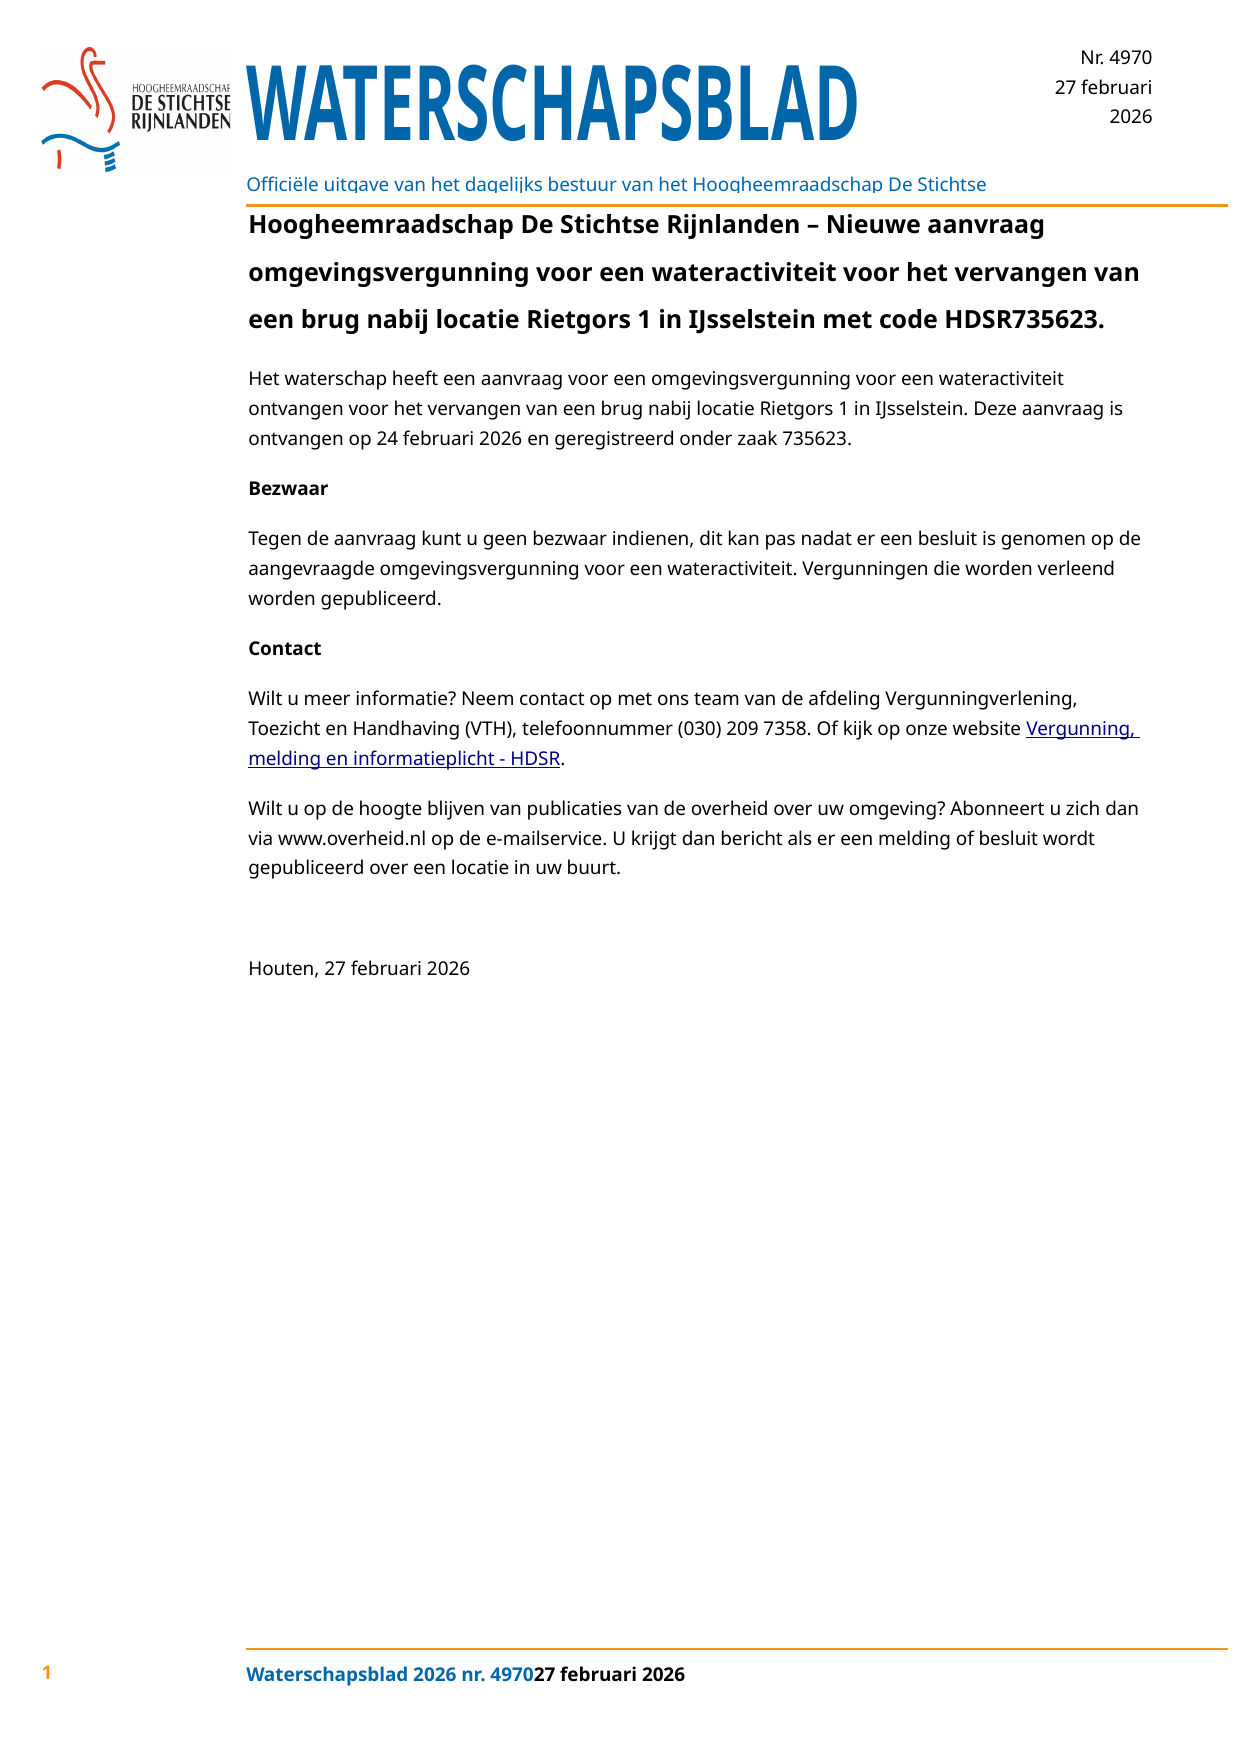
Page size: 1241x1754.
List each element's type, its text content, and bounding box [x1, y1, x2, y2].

text Wilt u meer informatie? Neem contact op met ons team van de afdeling Vergunningverlening, Toezicht en Handhaving (VTH), telefoonnummer (030) 209 7358. Of kijk op onze website Vergunning, melding en informatieplicht - HDSR. [248, 686, 1152, 770]
text Tegen de aanvraag kunt u geen bezwaar indienen, dit kan pas nadat er een besluit is genomen op de aangevraagde omgevingsvergunning voor een wateractiviteit. Vergunningen die worden verleend worden gepubliceerd. [248, 526, 1152, 610]
picture [41, 47, 231, 172]
text Houten, 27 februari 2026 [248, 955, 1152, 981]
text Het waterschap heeft een aanvraag voor een omgevingsvergunning voor een wateractiviteit ontvangen voor het vervangen van een brug nabij locatie Rietgors 1 in IJsselstein. Deze aanvraag is ontvangen op 24 februari 2026 en geregistreerd onder zaak 735623. [248, 366, 1152, 450]
text Bezwaar [248, 475, 1152, 501]
text Wilt u op de hoogte blijven van publicaties van de overheid over uw omgeving? Abonneert u zich dan via www.overheid.nl op de e-mailservice. U krijgt dan bericht als er een melding of besluit wordt gepubliceerd over een locatie in uw buurt. [248, 795, 1152, 880]
text Hoogheemraadschap De Stichtse Rijnlanden – Nieuwe aanvraag omgevingsvergunning voor een wateractiviteit voor het vervangen van een brug nabij locatie Rietgors 1 in IJsselstein met code HDSR735623. [248, 207, 1152, 336]
text Contact [248, 635, 1152, 661]
